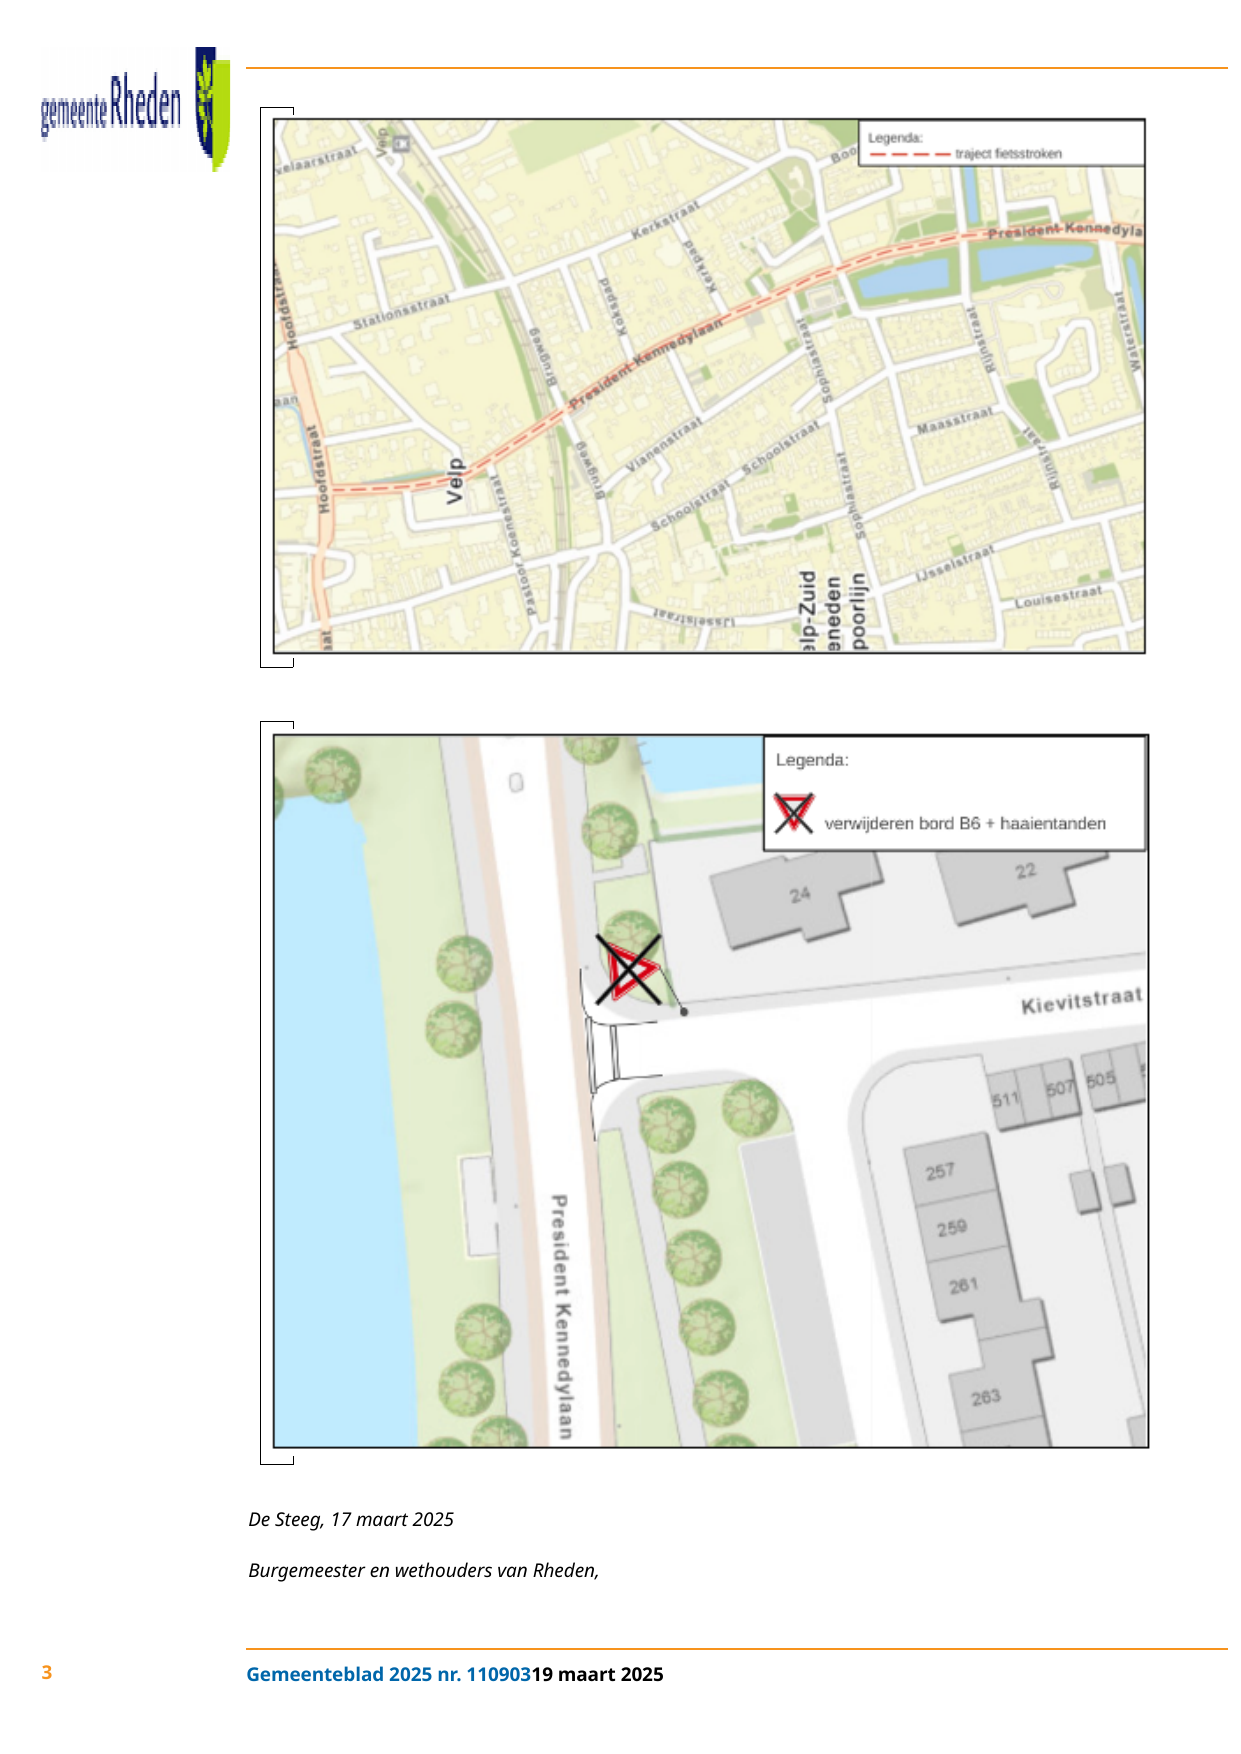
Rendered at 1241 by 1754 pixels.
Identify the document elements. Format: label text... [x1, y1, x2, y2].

text Burgemeester en wethouders van Rheden, [248, 1557, 1152, 1583]
picture [268, 729, 1155, 1456]
text De Steeg, 17 maart 2025 [248, 1507, 1152, 1532]
picture [41, 47, 231, 172]
picture [268, 115, 1155, 658]
